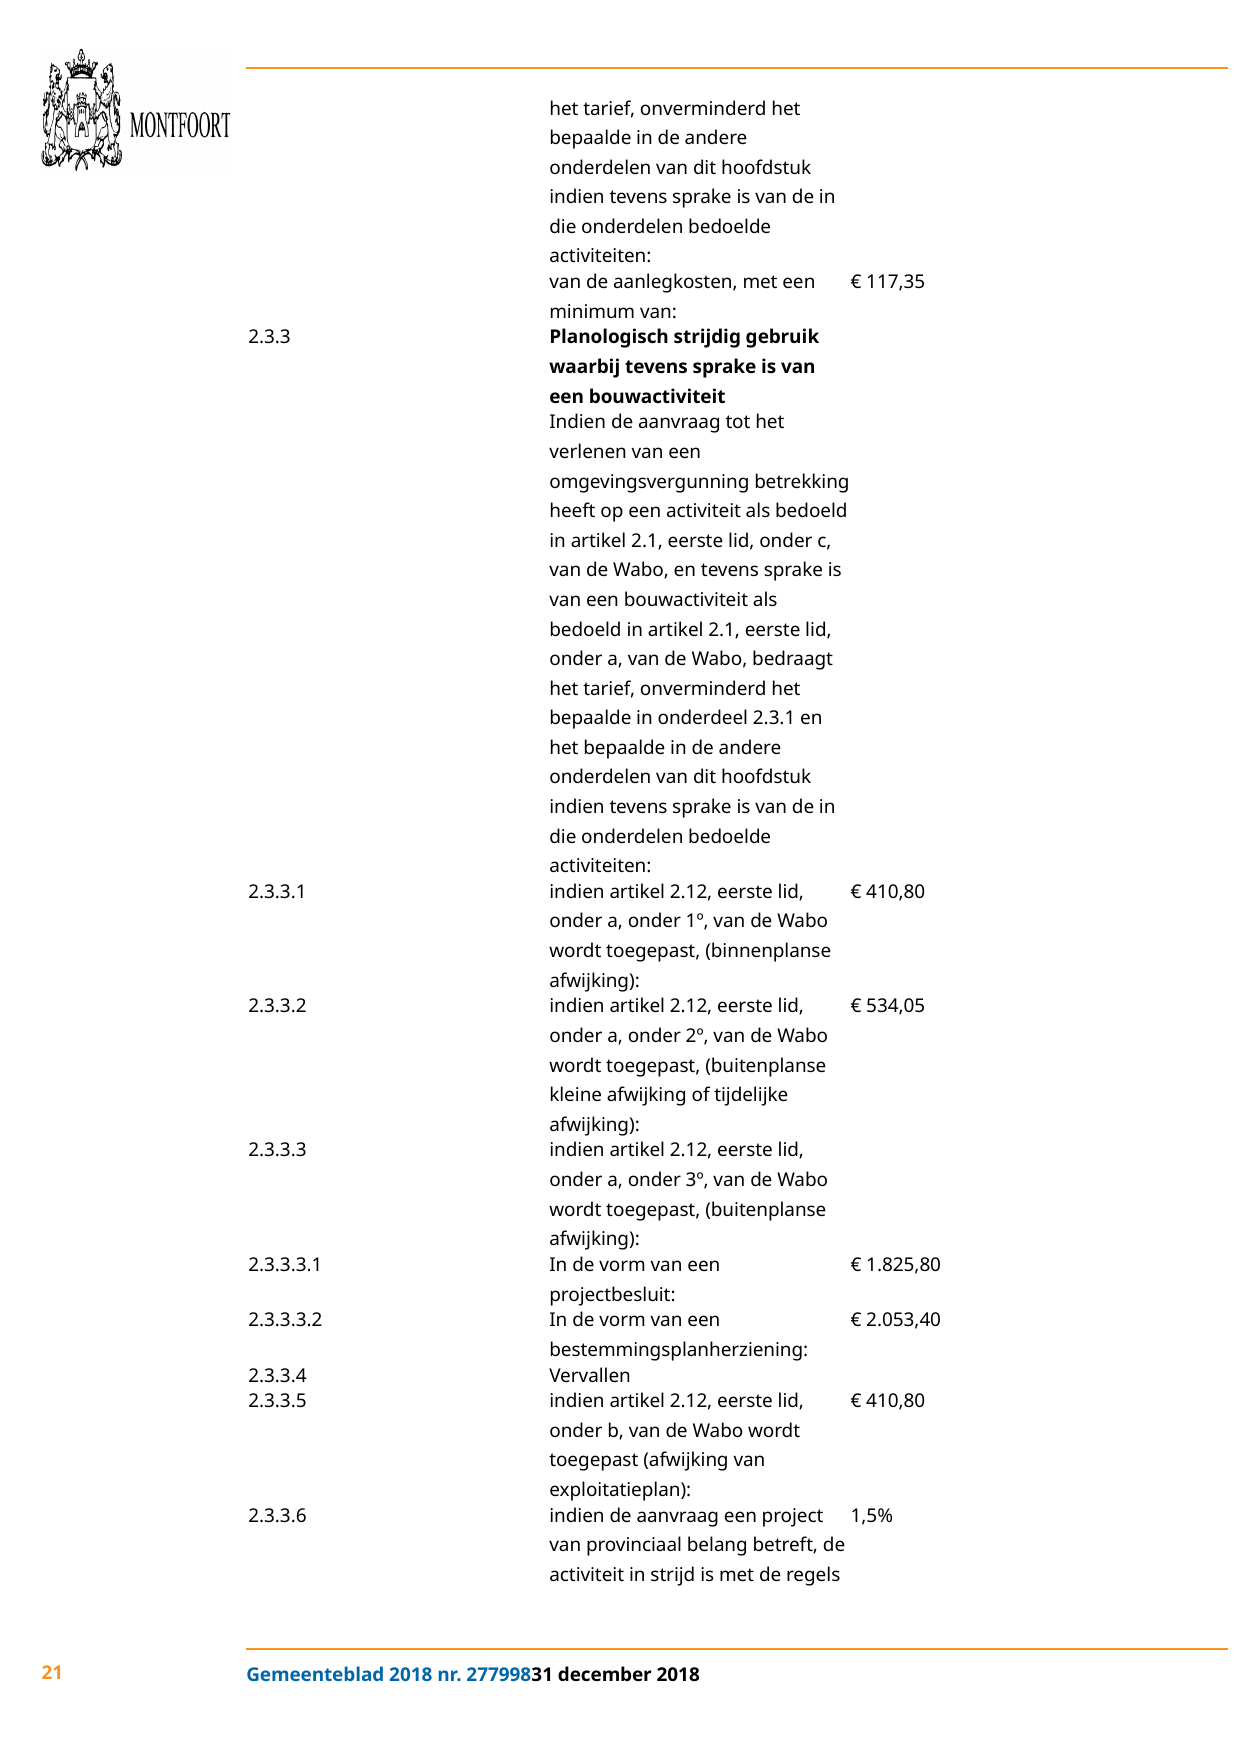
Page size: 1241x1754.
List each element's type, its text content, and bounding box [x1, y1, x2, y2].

table_cell € 410,80 [850, 1388, 1152, 1502]
table_cell 2.3.3.6 [248, 1502, 549, 1587]
table_cell [850, 409, 1152, 878]
table_cell [850, 1137, 1152, 1251]
table_cell In de vorm van een bestemmingsplanherziening: [549, 1306, 850, 1362]
table_cell 2.3.3.3.1 [248, 1251, 549, 1306]
table_cell [248, 409, 549, 878]
table_cell € 117,35 [850, 269, 1152, 324]
table_cell indien artikel 2.12, eerste lid, onder a, onder 2º, van de Wabo wordt toegepast, (buitenplanse kleine afwijking of tijdelijke afwijking): [549, 993, 850, 1137]
table_cell € 2.053,40 [850, 1306, 1152, 1362]
table_cell € 534,05 [850, 993, 1152, 1137]
table_cell Vervallen [549, 1362, 850, 1387]
table_cell [850, 95, 1152, 268]
table_cell het tarief, onverminderd het bepaalde in de andere onderdelen van dit hoofdstuk indien tevens sprake is van de in die onderdelen bedoelde activiteiten: [549, 95, 850, 268]
table_cell 2.3.3.2 [248, 993, 549, 1137]
table_cell 1,5% [850, 1502, 1152, 1587]
table_cell 2.3.3 [248, 324, 549, 409]
table_cell Indien de aanvraag tot het verlenen van een omgevingsvergunning betrekking heeft op een activiteit als bedoeld in artikel 2.1, eerste lid, onder c, van de Wabo, en tevens sprake is van een bouwactiviteit als bedoeld in artikel 2.1, eerste lid, onder a, van de Wabo, bedraagt het tarief, onverminderd het bepaalde in onderdeel 2.3.1 en het bepaalde in de andere onderdelen van dit hoofdstuk indien tevens sprake is van de in die onderdelen bedoelde activiteiten: [549, 409, 850, 878]
table_cell [248, 269, 549, 324]
table_cell 2.3.3.4 [248, 1362, 549, 1387]
table_cell 2.3.3.3 [248, 1137, 549, 1251]
table_cell indien de aanvraag een project van provinciaal belang betreft, de activiteit in strijd is met de regels [549, 1502, 850, 1587]
table_cell € 410,80 [850, 878, 1152, 993]
table_cell 2.3.3.3.2 [248, 1306, 549, 1362]
table_cell indien artikel 2.12, eerste lid, onder a, onder 1º, van de Wabo wordt toegepast, (binnenplanse afwijking): [549, 878, 850, 993]
table_cell 2.3.3.1 [248, 878, 549, 993]
table_cell € 1.825,80 [850, 1251, 1152, 1306]
table_cell In de vorm van een projectbesluit: [549, 1251, 850, 1306]
table_cell [248, 95, 549, 268]
table_cell indien artikel 2.12, eerste lid, onder b, van de Wabo wordt toegepast (afwijking van exploitatieplan): [549, 1388, 850, 1502]
table_cell Planologisch strijdig gebruik waarbij tevens sprake is van een bouwactiviteit [549, 324, 850, 409]
table_cell indien artikel 2.12, eerste lid, onder a, onder 3º, van de Wabo wordt toegepast, (buitenplanse afwijking): [549, 1137, 850, 1251]
table_cell [850, 324, 1152, 409]
picture [41, 47, 231, 172]
table_cell van de aanlegkosten, met een minimum van: [549, 269, 850, 324]
table_cell 2.3.3.5 [248, 1388, 549, 1502]
table_cell [850, 1362, 1152, 1387]
